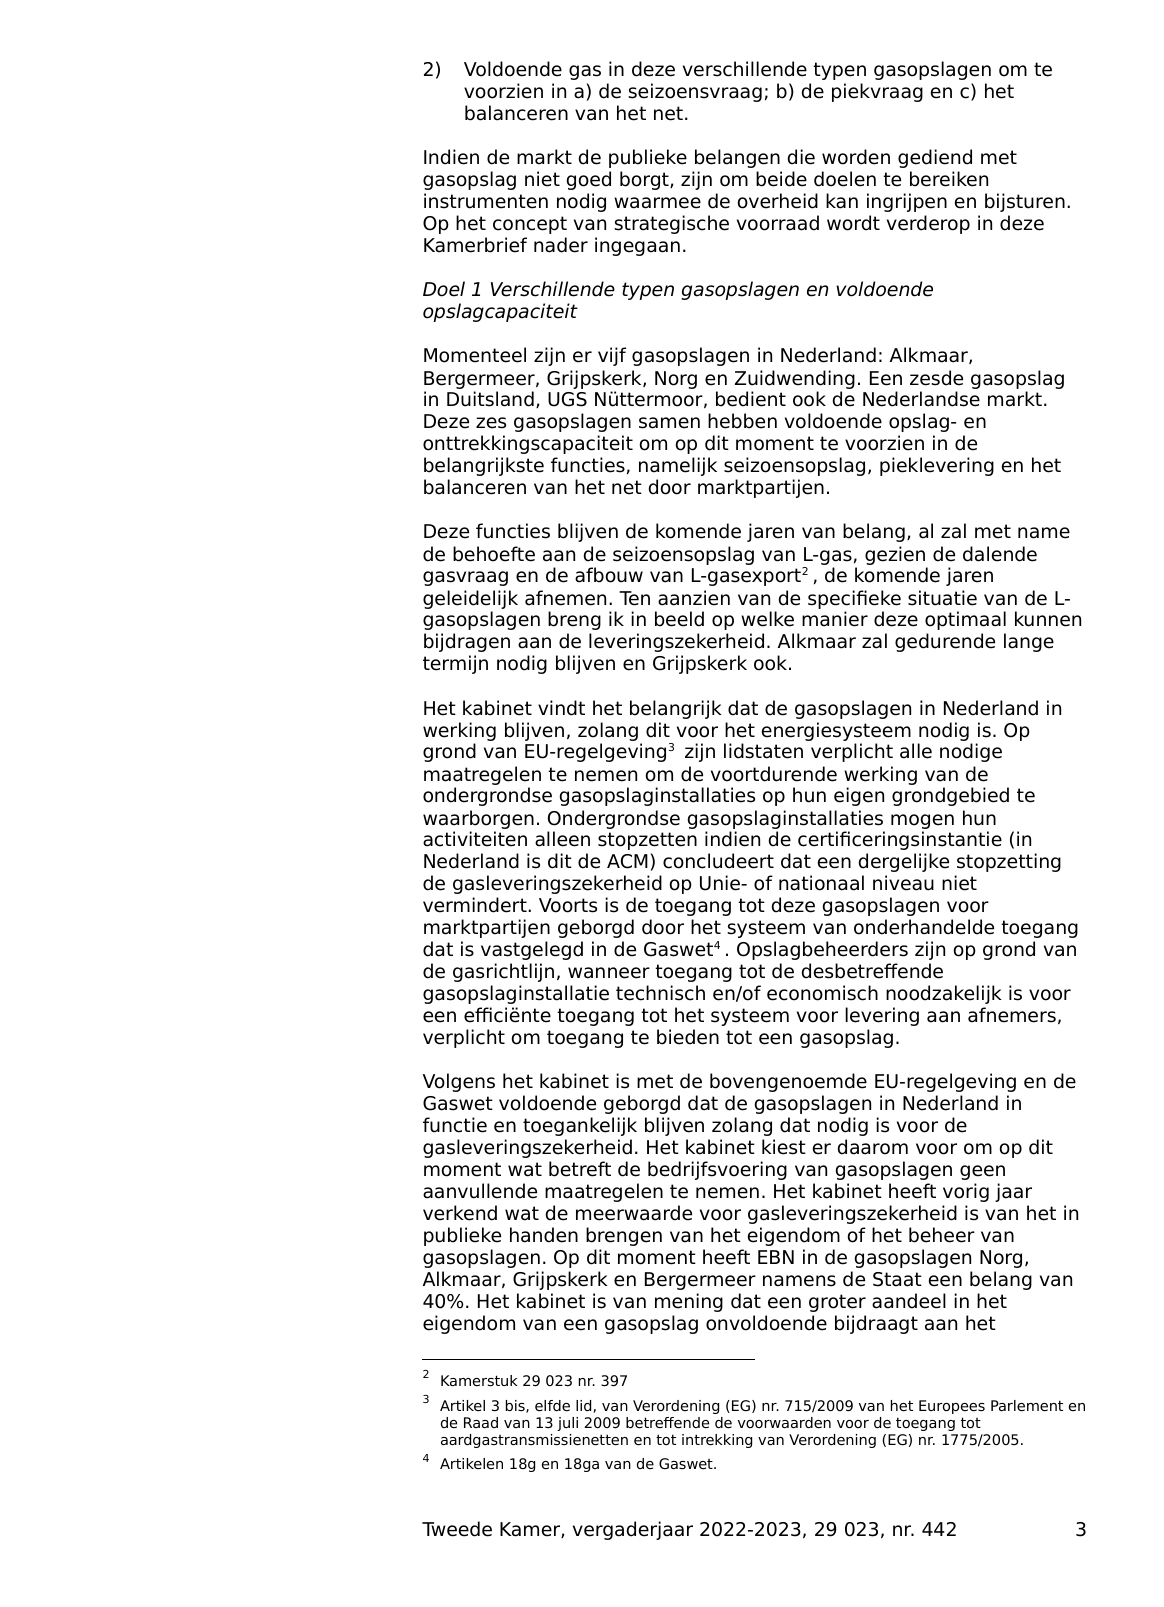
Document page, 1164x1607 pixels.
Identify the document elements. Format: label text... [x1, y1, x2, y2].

text Momenteel zijn er vijf gasopslagen in Nederland: Alkmaar, Bergermeer, Grijpskerk, Norg en Zuidwending. Een zesde gasopslag in Duitsland, UGS Nüttermoor, bedient ook de Nederlandse markt. Deze zes gasopslagen samen hebben voldoende opslag- en onttrekkingscapaciteit om op dit moment te voorzien in de belangrijkste functies, namelijk seizoensopslag, pieklevering en het balanceren van het net door marktpartijen. [422, 345, 1087, 499]
text Deze functies blijven de komende jaren van belang, al zal met name de behoefte aan de seizoensopslag van L-gas, gezien de dalende gasvraag en de afbouw van L-gasexport, de komende jaren geleidelijk afnemen. Ten aanzien van de specifieke situatie van de L-gasopslagen breng ik in beeld op welke manier deze optimaal kunnen bijdragen aan de leveringszekerheid. Alkmaar zal gedurende lange termijn nodig blijven en Grijpskerk ook. [422, 521, 1087, 675]
text Volgens het kabinet is met de bovengenoemde EU-regelgeving en de Gaswet voldoende geborgd dat de gasopslagen in Nederland in functie en toegankelijk blijven zolang dat nodig is voor de gasleveringszekerheid. Het kabinet kiest er daarom voor om op dit moment wat betreft de bedrijfsvoering van gasopslagen geen aanvullende maatregelen te nemen. Het kabinet heeft vorig jaar verkend wat de meerwaarde voor gasleveringszekerheid is van het in publieke handen brengen van het eigendom of het beheer van gasopslagen. Op dit moment heeft EBN in de gasopslagen Norg, Alkmaar, Grijpskerk en Bergermeer namens de Staat een belang van 40%. Het kabinet is van mening dat een groter aandeel in het eigendom van een gasopslag onvoldoende bijdraagt aan het [422, 1071, 1087, 1335]
text Artikel 3 bis, elfde lid, van Verordening (EG) nr. 715/2009 van het Europees Parlement en de Raad van 13 juli 2009 betreffende de voorwaarden voor de toegang tot aardgastransmissienetten en tot intrekking van Verordening (EG) nr. 1775/2005. [422, 1393, 1087, 1449]
text 2) Voldoende gas in deze verschillende typen gasopslagen om te voorzien in a) de seizoensvraag; b) de piekvraag en c) het balanceren van het net. [422, 59, 1087, 125]
text Kamerstuk 29 023 nr. 397 [422, 1368, 1087, 1391]
text Artikelen 18g en 18ga van de Gaswet. [422, 1452, 1087, 1474]
subtitle Doel 1 Verschillende typen gasopslagen en voldoende opslagcapaciteit [422, 279, 1087, 323]
text Indien de markt de publieke belangen die worden gediend met gasopslag niet goed borgt, zijn om beide doelen te bereiken instrumenten nodig waarmee de overheid kan ingrijpen en bijsturen. Op het concept van strategische voorraad wordt verderop in deze Kamerbrief nader ingegaan. [422, 147, 1087, 257]
text Het kabinet vindt het belangrijk dat de gasopslagen in Nederland in werking blijven, zolang dit voor het energiesysteem nodig is. Op grond van EU-regelgeving zijn lidstaten verplicht alle nodige maatregelen te nemen om de voortdurende werking van de ondergrondse gasopslaginstallaties op hun eigen grondgebied te waarborgen. Ondergrondse gasopslaginstallaties mogen hun activiteiten alleen stopzetten indien de certificeringsinstantie (in Nederland is dit de ACM) concludeert dat een dergelijke stopzetting de gasleveringszekerheid op Unie- of nationaal niveau niet vermindert. Voorts is de toegang tot deze gasopslagen voor marktpartijen geborgd door het systeem van onderhandelde toegang dat is vastgelegd in de Gaswet. Opslagbeheerders zijn op grond van de gasrichtlijn, wanneer toegang tot de desbetreffende gasopslaginstallatie technisch en/of economisch noodzakelijk is voor een efficiënte toegang tot het systeem voor levering aan afnemers, verplicht om toegang te bieden tot een gasopslag. [422, 697, 1087, 1049]
